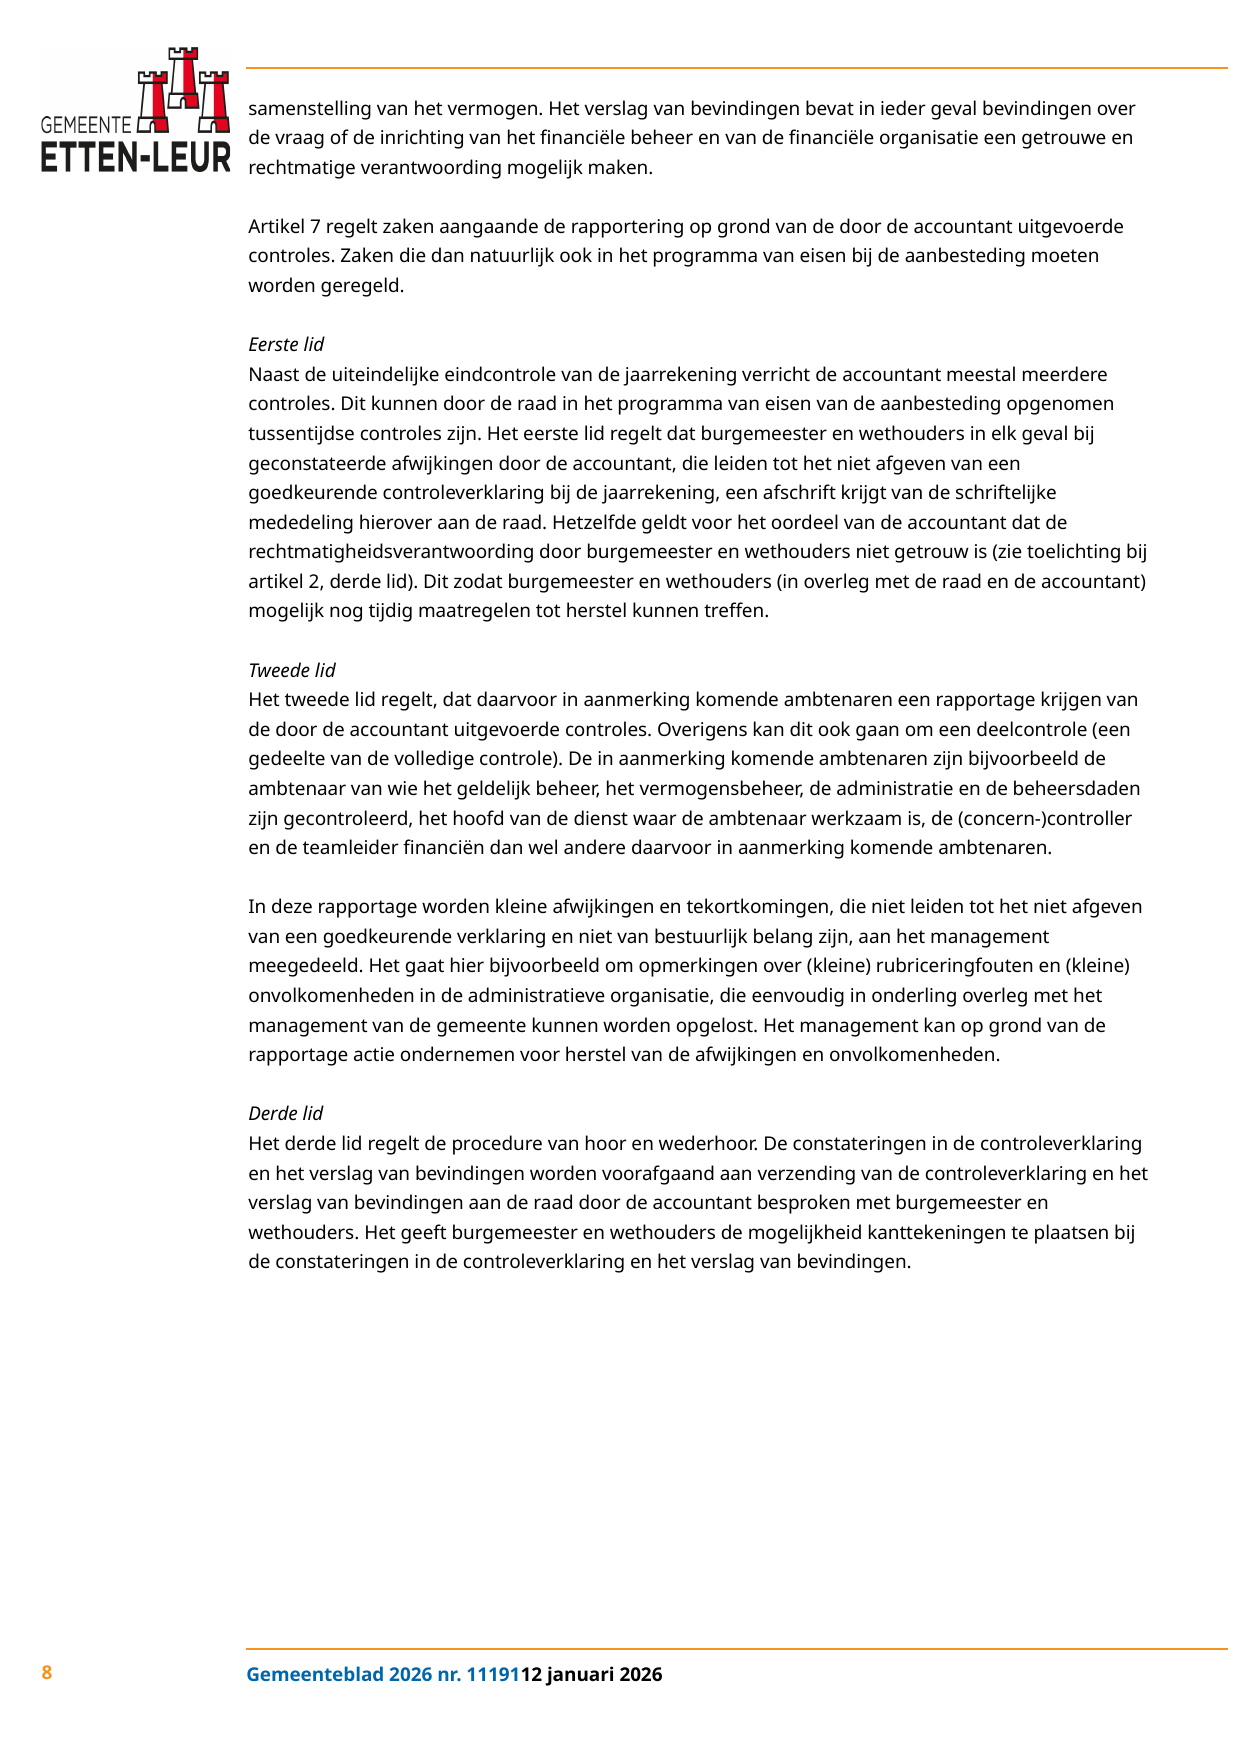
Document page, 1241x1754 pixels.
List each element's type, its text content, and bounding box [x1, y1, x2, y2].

text samenstelling van het vermogen. Het verslag van bevindingen bevat in ieder geval bevindingen over de vraag of de inrichting van het financiële beheer en van de financiële organisatie een getrouwe en rechtmatige verantwoording mogelijk maken. [248, 95, 1152, 180]
text Het tweede lid regelt, dat daarvoor in aanmerking komende ambtenaren een rapportage krijgen van de door de accountant uitgevoerde controles. Overigens kan dit ook gaan om een deelcontrole (een gedeelte van de volledige controle). De in aanmerking komende ambtenaren zijn bijvoorbeeld de ambtenaar van wie het geldelijk beheer, het vermogensbeheer, de administratie en de beheersdaden zijn gecontroleerd, het hoofd van de dienst waar de ambtenaar werkzaam is, de (concern-)controller en de teamleider financiën dan wel andere daarvoor in aanmerking komende ambtenaren. [248, 686, 1152, 860]
text Artikel 7 regelt zaken aangaande de rapportering op grond van de door de accountant uitgevoerde controles. Zaken die dan natuurlijk ook in het programma van eisen bij de aanbesteding moeten worden geregeld. [248, 213, 1152, 298]
text Naast de uiteindelijke eindcontrole van de jaarrekening verricht de accountant meestal meerdere controles. Dit kunnen door de raad in het programma van eisen van de aanbesteding opgenomen tussentijdse controles zijn. Het eerste lid regelt dat burgemeester en wethouders in elk geval bij geconstateerde afwijkingen door de accountant, die leiden tot het niet afgeven van een goedkeurende controleverklaring bij de jaarrekening, een afschrift krijgt van de schriftelijke mededeling hierover aan de raad. Hetzelfde geldt voor het oordeel van de accountant dat de rechtmatigheidsverantwoording door burgemeester en wethouders niet getrouw is (zie toelichting bij artikel 2, derde lid). Dit zodat burgemeester en wethouders (in overleg met de raad en de accountant) mogelijk nog tijdig maatregelen tot herstel kunnen treffen. [248, 361, 1152, 623]
text Het derde lid regelt de procedure van hoor en wederhoor. De constateringen in de controleverklaring en het verslag van bevindingen worden voorafgaand aan verzending van de controleverklaring en het verslag van bevindingen aan de raad door de accountant besproken met burgemeester en wethouders. Het geeft burgemeester en wethouders de mogelijkheid kanttekeningen te plaatsen bij de constateringen in de controleverklaring en het verslag van bevindingen. [248, 1130, 1152, 1274]
text Eerste lid [248, 331, 1152, 357]
text Tweede lid [248, 657, 1152, 683]
text In deze rapportage worden kleine afwijkingen en tekortkomingen, die niet leiden tot het niet afgeven van een goedkeurende verklaring en niet van bestuurlijk belang zijn, aan het management meegedeeld. Het gaat hier bijvoorbeeld om opmerkingen over (kleine) rubriceringfouten en (kleine) onvolkomenheden in de administratieve organisatie, die eenvoudig in onderling overleg met het management van de gemeente kunnen worden opgelost. Het management kan op grond van de rapportage actie ondernemen voor herstel van de afwijkingen en onvolkomenheden. [248, 893, 1152, 1067]
picture [41, 47, 231, 172]
text Derde lid [248, 1101, 1152, 1126]
